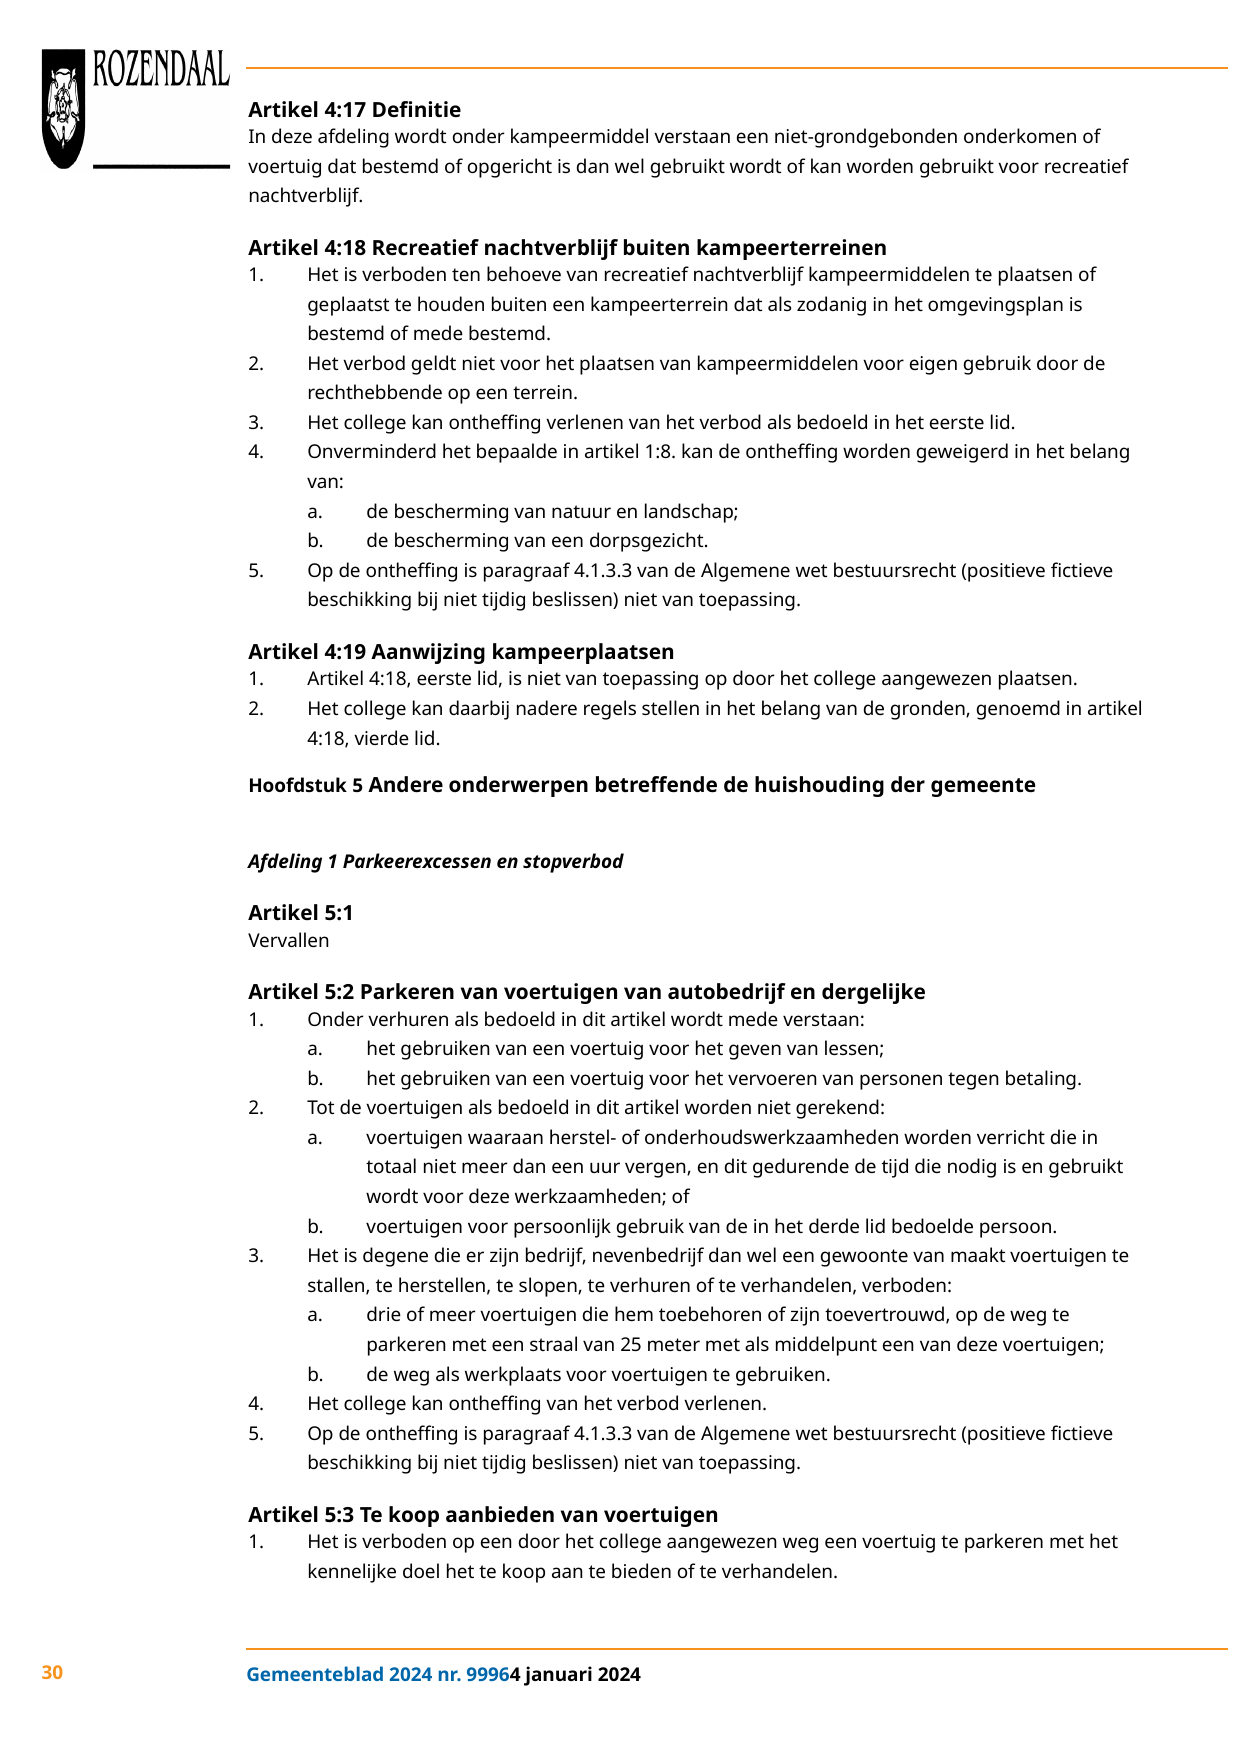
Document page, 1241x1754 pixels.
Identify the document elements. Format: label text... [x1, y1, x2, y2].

text In deze afdeling wordt onder kampeermiddel verstaan een niet-grondgebonden onderkomen of voertuig dat bestemd of opgericht is dan wel gebruikt wordt of kan worden gebruikt voor recreatief nachtverblijf. [248, 123, 1152, 208]
list Het verbod geldt niet voor het plaatsen van kampeermiddelen voor eigen gebruik door de rechthebbende op een terrein. [248, 350, 1152, 405]
list Het college kan daarbij nadere regels stellen in het belang van de gronden, genoemd in artikel 4:18, vierde lid. [248, 695, 1152, 750]
list Tot de voertuigen als bedoeld in dit artikel worden niet gerekend: [248, 1094, 1152, 1120]
list de bescherming van een dorpsgezicht. [307, 527, 1152, 553]
text Artikel 4:18 Recreatief nachtverblijf buiten kampeerterreinen [248, 233, 1152, 261]
text Artikel 5:2 Parkeren van voertuigen van autobedrijf en dergelijke [248, 977, 1152, 1006]
list het gebruiken van een voertuig voor het geven van lessen; [307, 1035, 1152, 1061]
list de bescherming van natuur en landschap; [307, 498, 1152, 524]
list het gebruiken van een voertuig voor het vervoeren van personen tegen betaling. [307, 1065, 1152, 1091]
list drie of meer voertuigen die hem toebehoren of zijn toevertrouwd, op de weg te parkeren met een straal van 25 meter met als middelpunt een van deze voertuigen; [307, 1302, 1152, 1357]
list de weg als werkplaats voor voertuigen te gebruiken. [307, 1361, 1152, 1386]
text Hoofdstuk 5 Andere onderwerpen betreffende de huishouding der gemeente [248, 770, 1152, 799]
text Artikel 4:17 Definitie [248, 95, 1152, 123]
list Het is verboden ten behoeve van recreatief nachtverblijf kampeermiddelen te plaatsen of geplaatst te houden buiten een kampeerterrein dat als zodanig in het omgevingsplan is bestemd of mede bestemd. [248, 261, 1152, 346]
list Het college kan ontheffing verlenen van het verbod als bedoeld in het eerste lid. [248, 409, 1152, 435]
picture [41, 47, 231, 172]
list Het college kan ontheffing van het verbod verlenen. [248, 1390, 1152, 1416]
list Op de ontheffing is paragraaf 4.1.3.3 van de Algemene wet bestuursrecht (positieve fictieve beschikking bij niet tijdig beslissen) niet van toepassing. [248, 1420, 1152, 1475]
text Afdeling 1 Parkeerexcessen en stopverbod [248, 848, 1152, 874]
list Het is degene die er zijn bedrijf, nevenbedrijf dan wel een gewoonte van maakt voertuigen te stallen, te herstellen, te slopen, te verhuren of te verhandelen, verboden: [248, 1242, 1152, 1298]
text Vervallen [248, 927, 1152, 953]
list Het is verboden op een door het college aangewezen weg een voertuig te parkeren met het kennelijke doel het te koop aan te bieden of te verhandelen. [248, 1528, 1152, 1584]
list voertuigen voor persoonlijk gebruik van de in het derde lid bedoelde persoon. [307, 1213, 1152, 1238]
text Artikel 5:3 Te koop aanbieden van voertuigen [248, 1500, 1152, 1528]
text Artikel 4:19 Aanwijzing kampeerplaatsen [248, 637, 1152, 666]
text Artikel 5:1 [248, 898, 1152, 927]
list Onverminderd het bepaalde in artikel 1:8. kan de ontheffing worden geweigerd in het belang van: [248, 439, 1152, 494]
list Op de ontheffing is paragraaf 4.1.3.3 van de Algemene wet bestuursrecht (positieve fictieve beschikking bij niet tijdig beslissen) niet van toepassing. [248, 557, 1152, 612]
list voertuigen waaraan herstel- of onderhoudswerkzaamheden worden verricht die in totaal niet meer dan een uur vergen, en dit gedurende de tijd die nodig is en gebruikt wordt voor deze werkzaamheden; of [307, 1124, 1152, 1209]
list Onder verhuren als bedoeld in dit artikel wordt mede verstaan: [248, 1006, 1152, 1031]
list Artikel 4:18, eerste lid, is niet van toepassing op door het college aangewezen plaatsen. [248, 666, 1152, 691]
